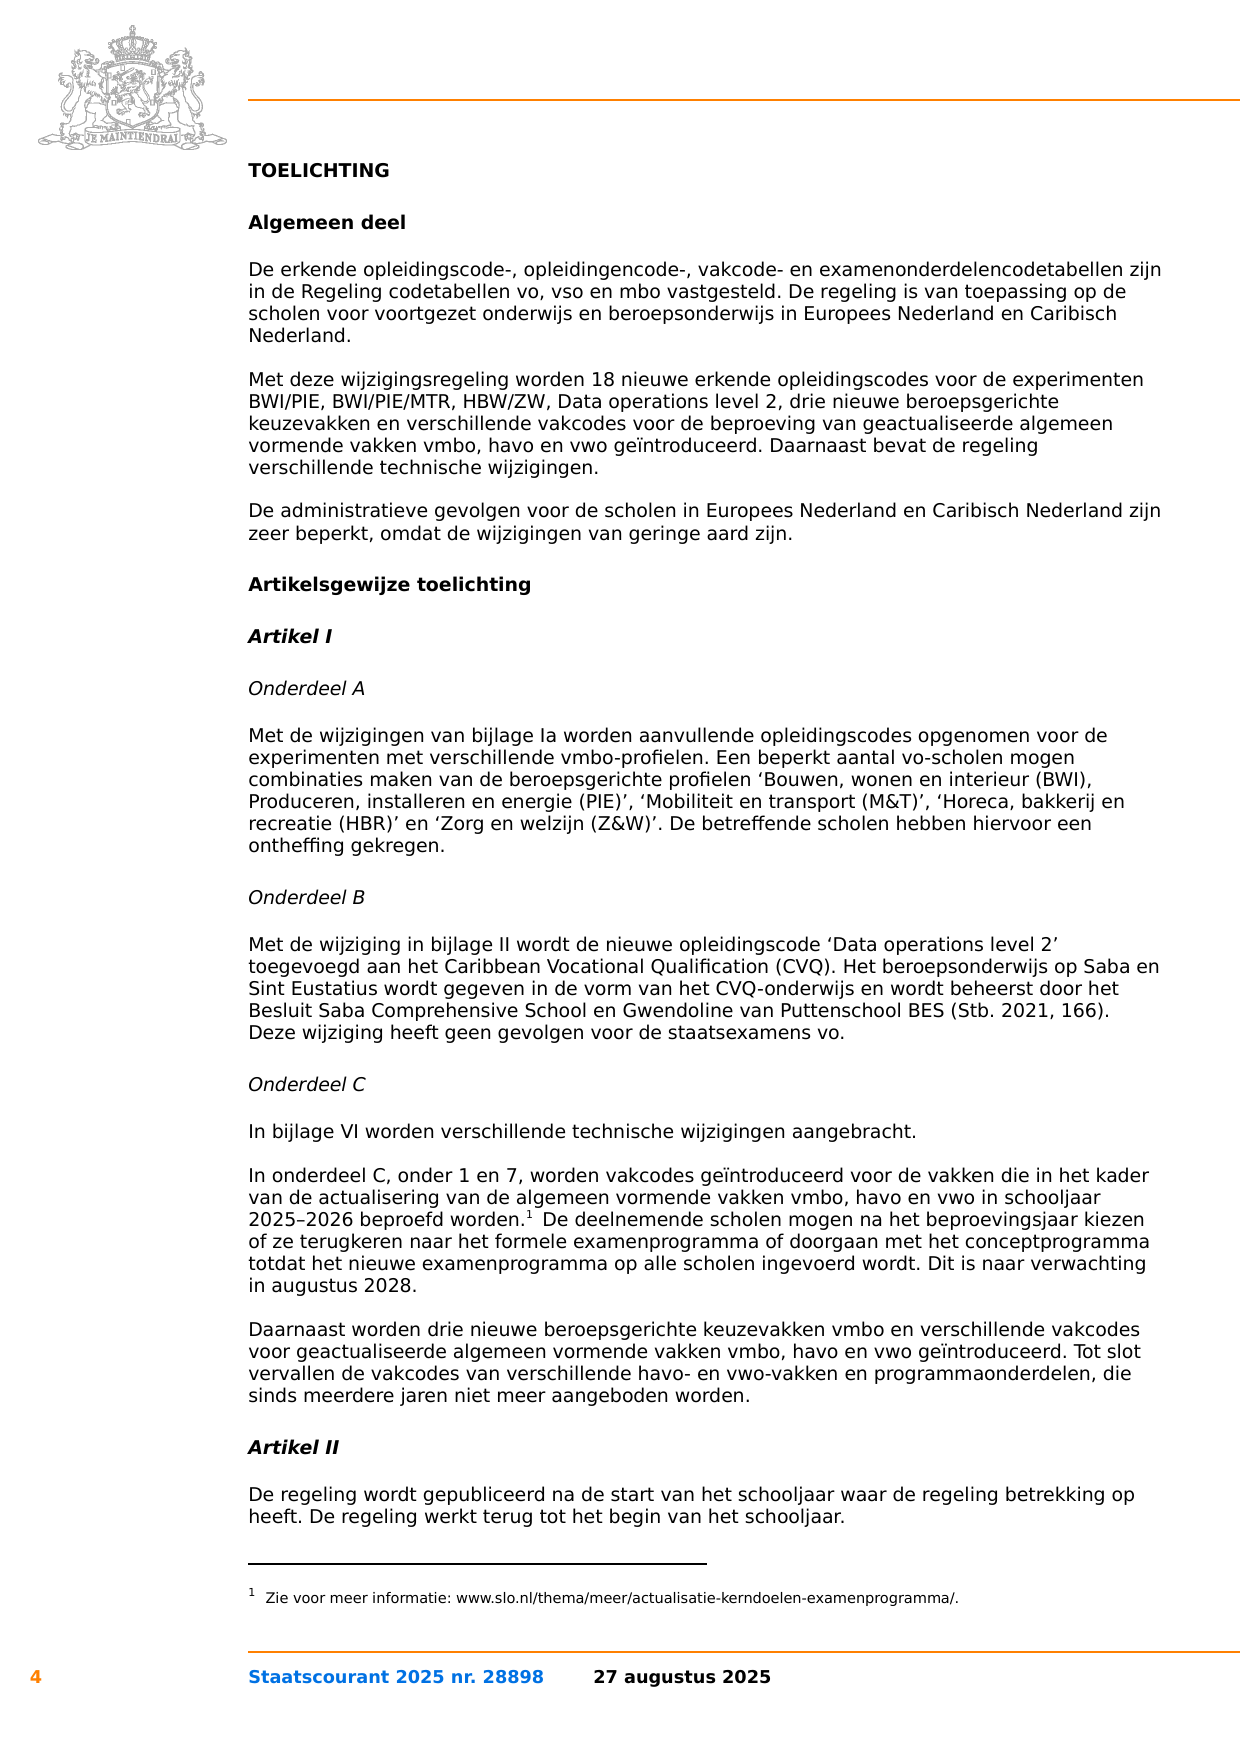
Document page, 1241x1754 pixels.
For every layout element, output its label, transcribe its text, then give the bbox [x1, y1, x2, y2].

subtitle TOELICHTING [248, 160, 1163, 182]
text Met de wijzigingen van bijlage Ia worden aanvullende opleidingscodes opgenomen voor de experimenten met verschillende vmbo-profielen. Een beperkt aantal vo-scholen mogen combinaties maken van de beroepsgerichte profielen ‘Bouwen, wonen en interieur (BWI), Produceren, installeren en energie (PIE)’, ‘Mobiliteit en transport (M&T)’, ‘Horeca, bakkerij en recreatie (HBR)’ en ‘Zorg en welzijn (Z&W)’. De betreffende scholen hebben hiervoor een ontheffing gekregen. [248, 725, 1163, 857]
text In bijlage VI worden verschillende technische wijzigingen aangebracht. [248, 1121, 1163, 1143]
text De administratieve gevolgen voor de scholen in Europees Nederland en Caribisch Nederland zijn zeer beperkt, omdat de wijzigingen van geringe aard zijn. [248, 500, 1163, 544]
subtitle Artikel II [248, 1437, 1163, 1458]
subtitle Onderdeel C [248, 1074, 1163, 1096]
text De erkende opleidingscode-, opleidingencode-, vakcode- en examenonderdelencodetabellen zijn in de Regeling codetabellen vo, vso en mbo vastgesteld. De regeling is van toepassing op de scholen voor voortgezet onderwijs en beroepsonderwijs in Europees Nederland en Caribisch Nederland. [248, 259, 1163, 347]
text Met de wijziging in bijlage II wordt de nieuwe opleidingscode ‘Data operations level 2’ toegevoegd aan het Caribbean Vocational Qualification (CVQ). Het beroepsonderwijs op Saba en Sint Eustatius wordt gegeven in de vorm van het CVQ-onderwijs en wordt beheerst door het Besluit Saba Comprehensive School en Gwendoline van Puttenschool BES (Stb. 2021, 166). Deze wijziging heeft geen gevolgen voor de staatsexamens vo. [248, 934, 1163, 1044]
subtitle Algemeen deel [248, 212, 1163, 234]
text Zie voor meer informatie: www.slo.nl/thema/meer/actualisatie-kerndoelen-examenprogramma/. [248, 1586, 1163, 1608]
text Daarnaast worden drie nieuwe beroepsgerichte keuzevakken vmbo en verschillende vakcodes voor geactualiseerde algemeen vormende vakken vmbo, havo en vwo geïntroduceerd. Tot slot vervallen de vakcodes van verschillende havo- en vwo-vakken en programmaonderdelen, die sinds meerdere jaren niet meer aangeboden worden. [248, 1319, 1163, 1407]
picture [38, 25, 227, 150]
text De regeling wordt gepubliceerd na de start van het schooljaar waar de regeling betrekking op heeft. De regeling werkt terug tot het begin van het schooljaar. [248, 1483, 1163, 1527]
text Met deze wijzigingsregeling worden 18 nieuwe erkende opleidingscodes voor de experimenten BWI/PIE, BWI/PIE/MTR, HBW/ZW, Data operations level 2, drie nieuwe beroepsgerichte keuzevakken en verschillende vakcodes voor de beproeving van geactualiseerde algemeen vormende vakken vmbo, havo en vwo geïntroduceerd. Daarnaast bevat de regeling verschillende technische wijzigingen. [248, 369, 1163, 478]
text In onderdeel C, onder 1 en 7, worden vakcodes geïntroduceerd voor de vakken die in het kader van de actualisering van de algemeen vormende vakken vmbo, havo en vwo in schooljaar 2025–2026 beproefd worden. De deelnemende scholen mogen na het beproevingsjaar kiezen of ze terugkeren naar het formele examenprogramma of doorgaan met het conceptprogramma totdat het nieuwe examenprogramma op alle scholen ingevoerd wordt. Dit is naar verwachting in augustus 2028. [248, 1165, 1163, 1297]
subtitle Artikel I [248, 626, 1163, 648]
subtitle Artikelsgewijze toelichting [248, 574, 1163, 596]
subtitle Onderdeel A [248, 678, 1163, 700]
subtitle Onderdeel B [248, 887, 1163, 909]
